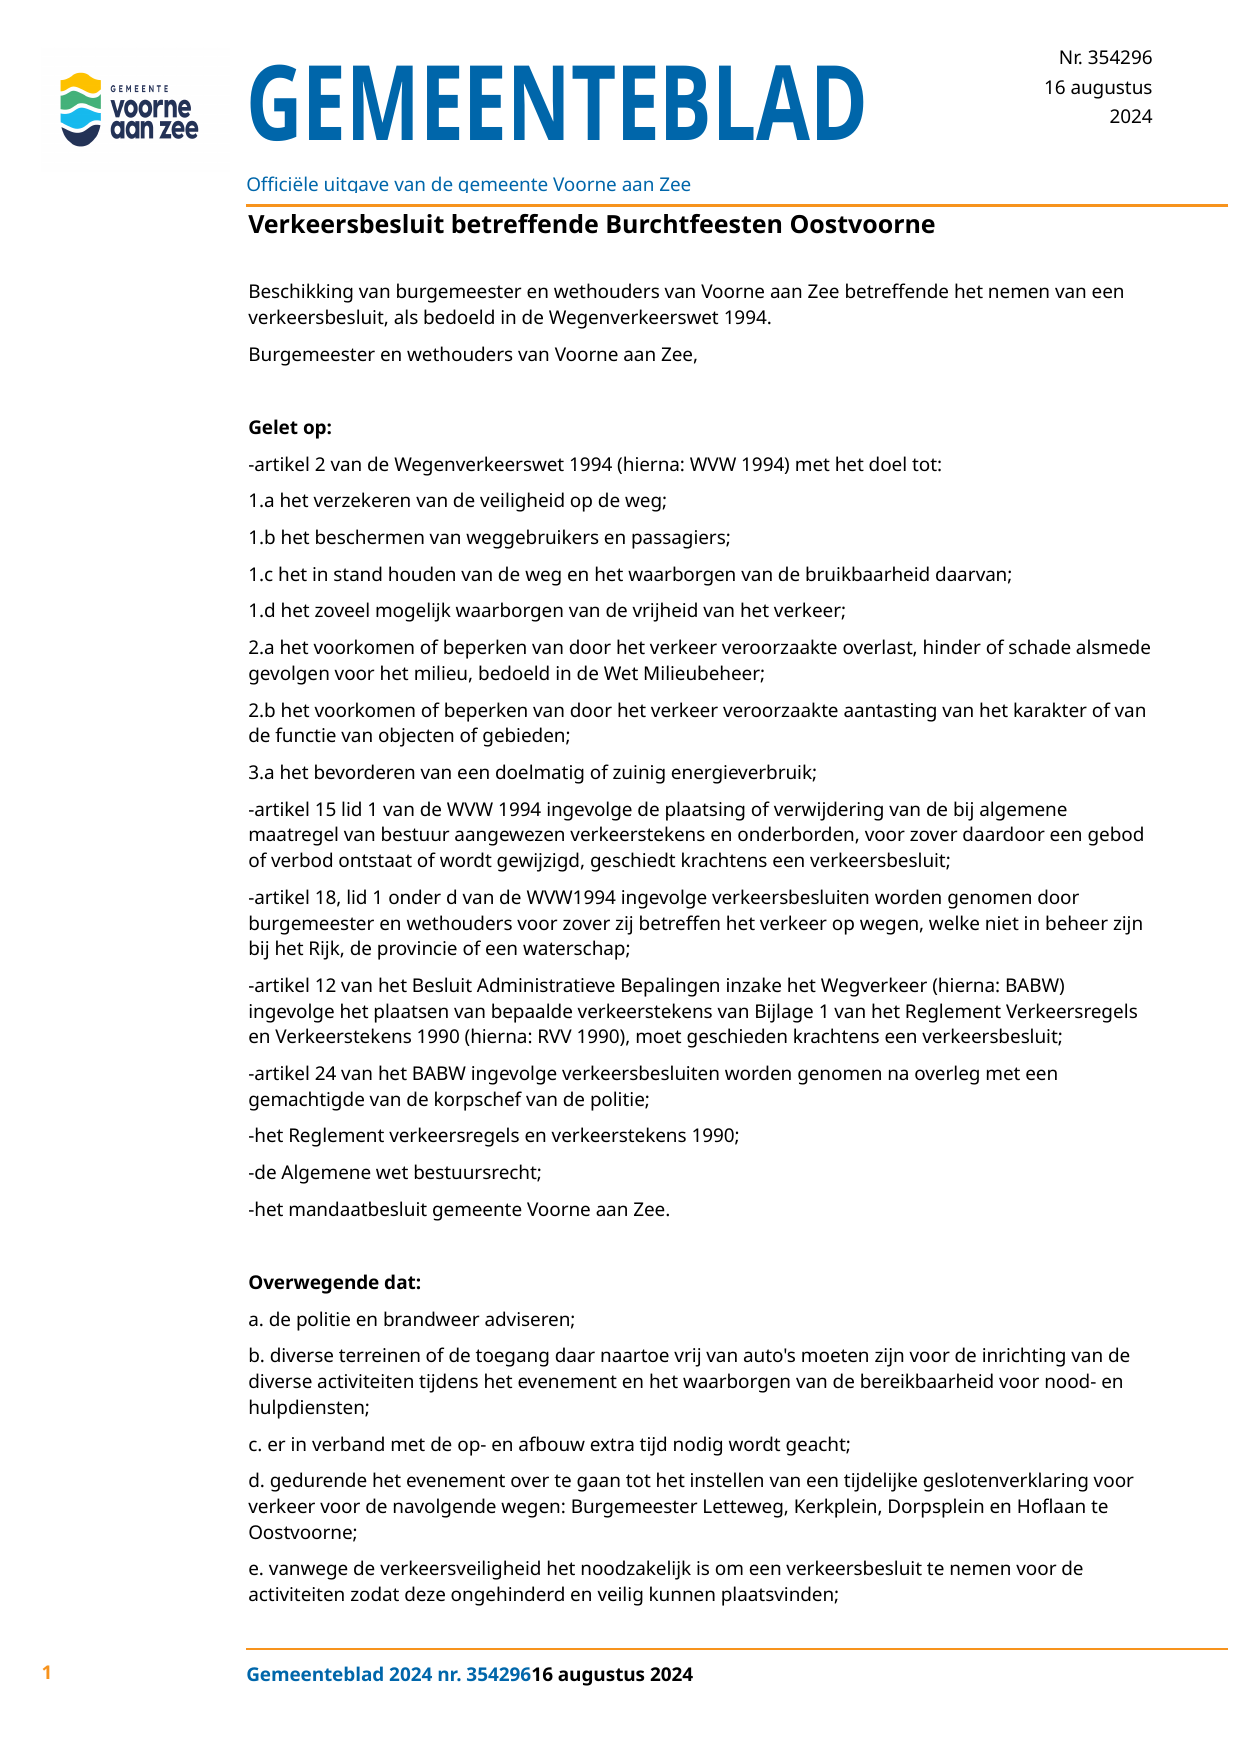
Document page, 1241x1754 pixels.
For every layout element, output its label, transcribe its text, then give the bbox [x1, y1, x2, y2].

text -artikel 18, lid 1 onder d van de WVW1994 ingevolge verkeersbesluiten worden genomen door burgemeester en wethouders voor zover zij betreffen het verkeer op wegen, welke niet in beheer zijn bij het Rijk, de provincie of een waterschap; [248, 884, 1152, 961]
text -artikel 12 van het Besluit Administratieve Bepalingen inzake het Wegverkeer (hierna: BABW) ingevolge het plaatsen van bepaalde verkeerstekens van Bijlage 1 van het Reglement Verkeersregels en Verkeerstekens 1990 (hierna: RVV 1990), moet geschieden krachtens een verkeersbesluit; [248, 972, 1152, 1049]
text 1.a het verzekeren van de veiligheid op de weg; [248, 488, 1152, 513]
text -artikel 15 lid 1 van de WVW 1994 ingevolge de plaatsing of verwijdering van de bij algemene maatregel van bestuur aangewezen verkeerstekens en onderborden, voor zover daardoor een gebod of verbod ontstaat of wordt gewijzigd, geschiedt krachtens een verkeersbesluit; [248, 796, 1152, 873]
text a. de politie en brandweer adviseren; [248, 1306, 1152, 1332]
text d. gedurende het evenement over te gaan tot het instellen van een tijdelijke geslotenverklaring voor verkeer voor de navolgende wegen: Burgemeester Letteweg, Kerkplein, Dorpsplein en Hoflaan te Oostvoorne; [248, 1467, 1152, 1544]
text 1.d het zoveel mogelijk waarborgen van de vrijheid van het verkeer; [248, 598, 1152, 623]
text -de Algemene wet bestuursrecht; [248, 1159, 1152, 1185]
text -artikel 24 van het BABW ingevolge verkeersbesluiten worden genomen na overleg met een gemachtigde van de korpschef van de politie; [248, 1060, 1152, 1112]
text e. vanwege de verkeersveiligheid het noodzakelijk is om een verkeersbesluit te nemen voor de activiteiten zodat deze ongehinderd en veilig kunnen plaatsvinden; [248, 1556, 1152, 1607]
text 2.b het voorkomen of beperken van door het verkeer veroorzaakte aantasting van het karakter of van de functie van objecten of gebieden; [248, 697, 1152, 748]
text Burgemeester en wethouders van Voorne aan Zee, [248, 341, 1152, 367]
text Verkeersbesluit betreffende Burchtfeesten Oostvoorne [248, 207, 1152, 241]
text Beschikking van burgemeester en wethouders van Voorne aan Zee betreffende het nemen van een verkeersbesluit, als bedoeld in de Wegenverkeerswet 1994. [248, 279, 1152, 330]
text -artikel 2 van de Wegenverkeerswet 1994 (hierna: WVW 1994) met het doel tot: [248, 451, 1152, 477]
text Gelet op: [248, 414, 1152, 440]
text 1.b het beschermen van weggebruikers en passagiers; [248, 524, 1152, 550]
text 3.a het bevorderen van een doelmatig of zuinig energieverbruik; [248, 759, 1152, 785]
text 2.a het voorkomen of beperken van door het verkeer veroorzaakte overlast, hinder of schade alsmede gevolgen voor het milieu, bedoeld in de Wet Milieubeheer; [248, 634, 1152, 686]
text c. er in verband met de op- en afbouw extra tijd nodig wordt geacht; [248, 1431, 1152, 1456]
text Overwegende dat: [248, 1269, 1152, 1295]
text 1.c het in stand houden van de weg en het waarborgen van de bruikbaarheid daarvan; [248, 561, 1152, 587]
text -het mandaatbesluit gemeente Voorne aan Zee. [248, 1196, 1152, 1222]
text -het Reglement verkeersregels en verkeerstekens 1990; [248, 1123, 1152, 1148]
text b. diverse terreinen of de toegang daar naartoe vrij van auto's moeten zijn voor de inrichting van de diverse activiteiten tijdens het evenement en het waarborgen van de bereikbaarheid voor nood- en hulpdiensten; [248, 1343, 1152, 1420]
picture [41, 47, 231, 172]
